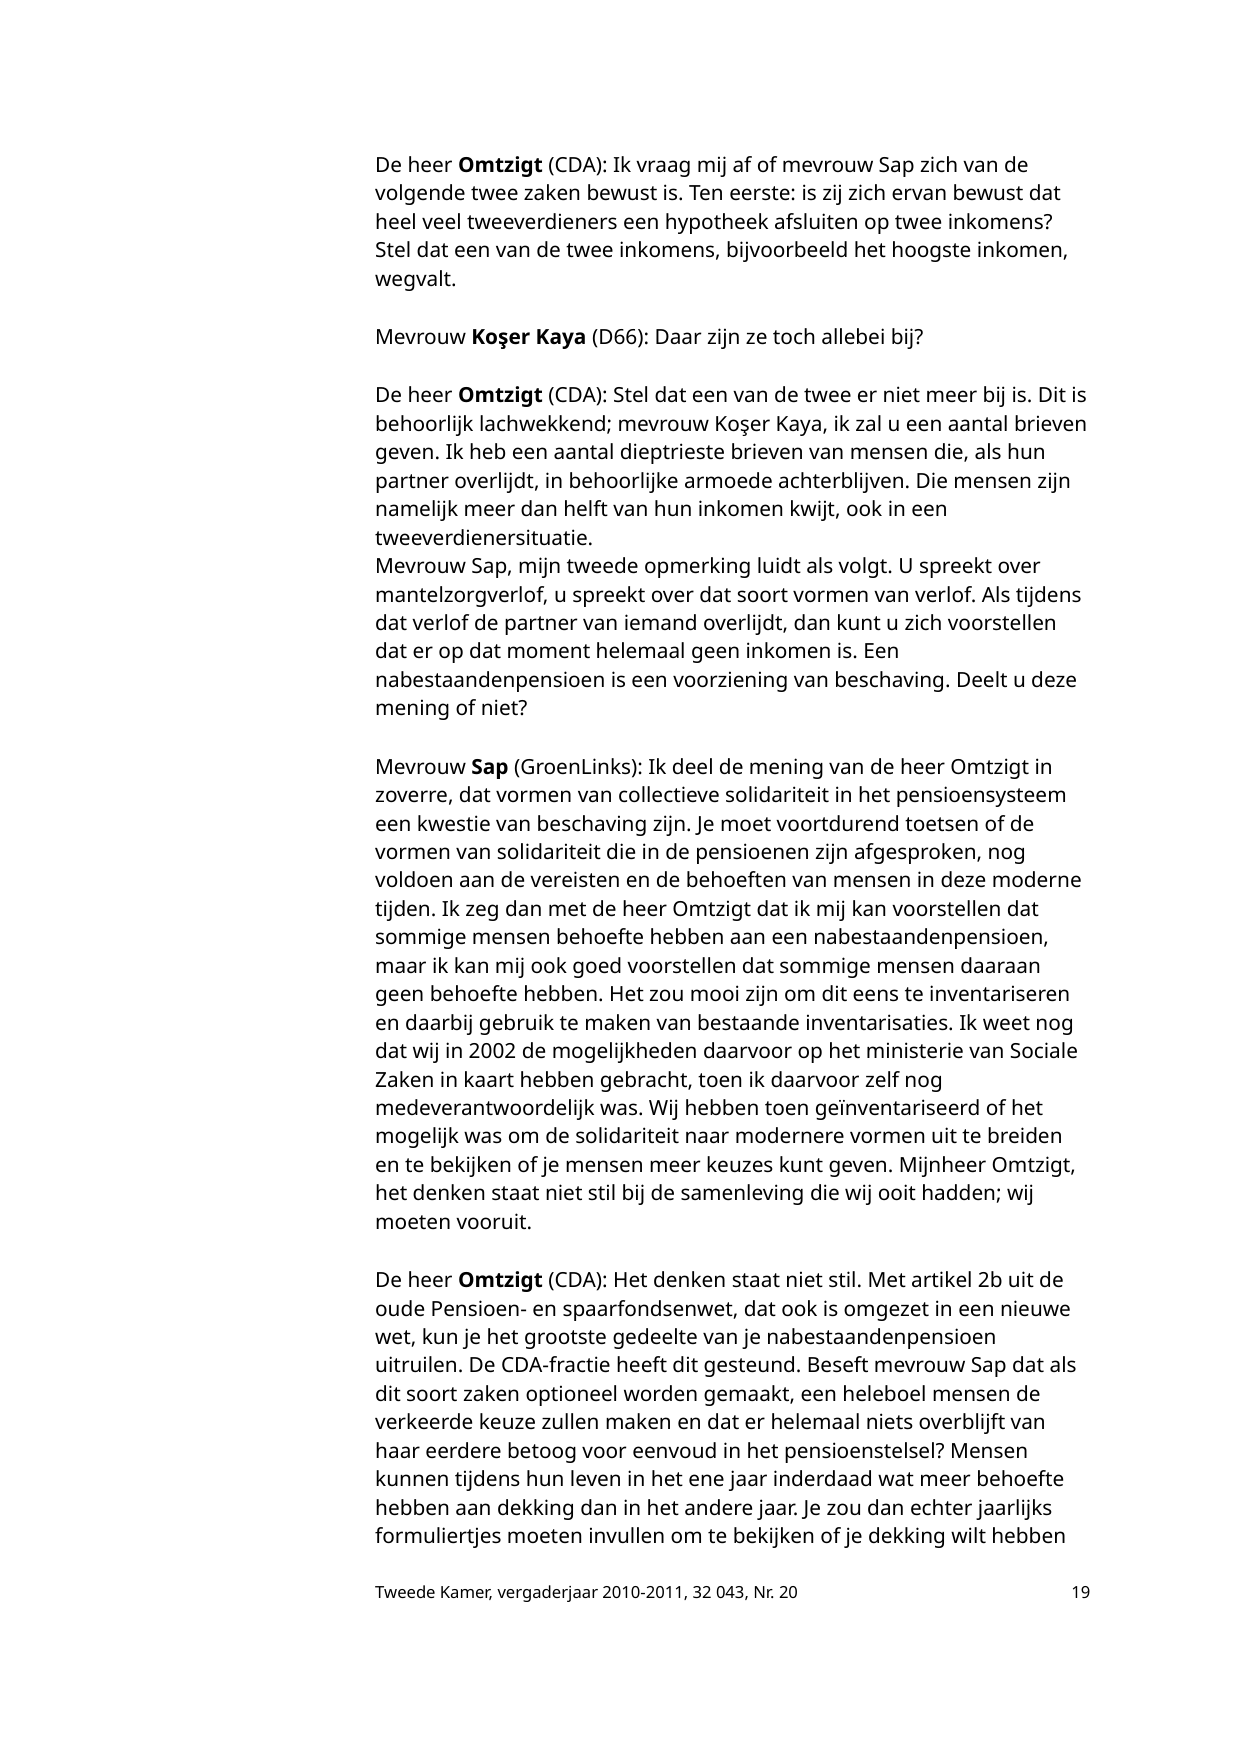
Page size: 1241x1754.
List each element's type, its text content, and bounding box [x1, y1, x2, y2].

text Mevrouw Sap (GroenLinks): Ik deel de mening van de heer Omtzigt in zoverre, dat vormen van collectieve solidariteit in het pensioensysteem een kwestie van beschaving zijn. Je moet voortdurend toetsen of de vormen van solidariteit die in de pensioenen zijn afgesproken, nog voldoen aan de vereisten en de behoeften van mensen in deze moderne tijden. Ik zeg dan met de heer Omtzigt dat ik mij kan voorstellen dat sommige mensen behoefte hebben aan een nabestaandenpensioen, maar ik kan mij ook goed voorstellen dat sommige mensen daaraan geen behoefte hebben. Het zou mooi zijn om dit eens te inventariseren en daarbij gebruik te maken van bestaande inventarisaties. Ik weet nog dat wij in 2002 de mogelijkheden daarvoor op het ministerie van Sociale Zaken in kaart hebben gebracht, toen ik daarvoor zelf nog medeverantwoordelijk was. Wij hebben toen geïnventariseerd of het mogelijk was om de solidariteit naar modernere vormen uit te breiden en te bekijken of je mensen meer keuzes kunt geven. Mijnheer Omtzigt, het denken staat niet stil bij de samenleving die wij ooit hadden; wij moeten vooruit. [375, 752, 1090, 1235]
text Mevrouw Koşer Kaya (D66): Daar zijn ze toch allebei bij? [375, 322, 1090, 351]
text De heer Omtzigt (CDA): Het denken staat niet stil. Met artikel 2b uit de oude Pensioen- en spaarfondsenwet, dat ook is omgezet in een nieuwe wet, kun je het grootste gedeelte van je nabestaandenpensioen uitruilen. De CDA-fractie heeft dit gesteund. Beseft mevrouw Sap dat als dit soort zaken optioneel worden gemaakt, een heleboel mensen de verkeerde keuze zullen maken en dat er helemaal niets overblijft van haar eerdere betoog voor eenvoud in het pensioenstelsel? Mensen kunnen tijdens hun leven in het ene jaar inderdaad wat meer behoefte hebben aan dekking dan in het andere jaar. Je zou dan echter jaarlijks formuliertjes moeten invullen om te bekijken of je dekking wilt hebben [375, 1265, 1090, 1550]
text Mevrouw Sap, mijn tweede opmerking luidt als volgt. U spreekt over mantelzorgverlof, u spreekt over dat soort vormen van verlof. Als tijdens dat verlof de partner van iemand overlijdt, dan kunt u zich voorstellen dat er op dat moment helemaal geen inkomen is. Een nabestaandenpensioen is een voorziening van beschaving. Deelt u deze mening of niet? [375, 551, 1090, 722]
text De heer Omtzigt (CDA): Stel dat een van de twee er niet meer bij is. Dit is behoorlijk lachwekkend; mevrouw Koşer Kaya, ik zal u een aantal brieven geven. Ik heb een aantal dieptrieste brieven van mensen die, als hun partner overlijdt, in behoorlijke armoede achterblijven. Die mensen zijn namelijk meer dan helft van hun inkomen kwijt, ook in een tweeverdienersituatie. [375, 381, 1090, 551]
text De heer Omtzigt (CDA): Ik vraag mij af of mevrouw Sap zich van de volgende twee zaken bewust is. Ten eerste: is zij zich ervan bewust dat heel veel tweeverdieners een hypotheek afsluiten op twee inkomens? Stel dat een van de twee inkomens, bijvoorbeeld het hoogste inkomen, wegvalt. [375, 150, 1090, 292]
